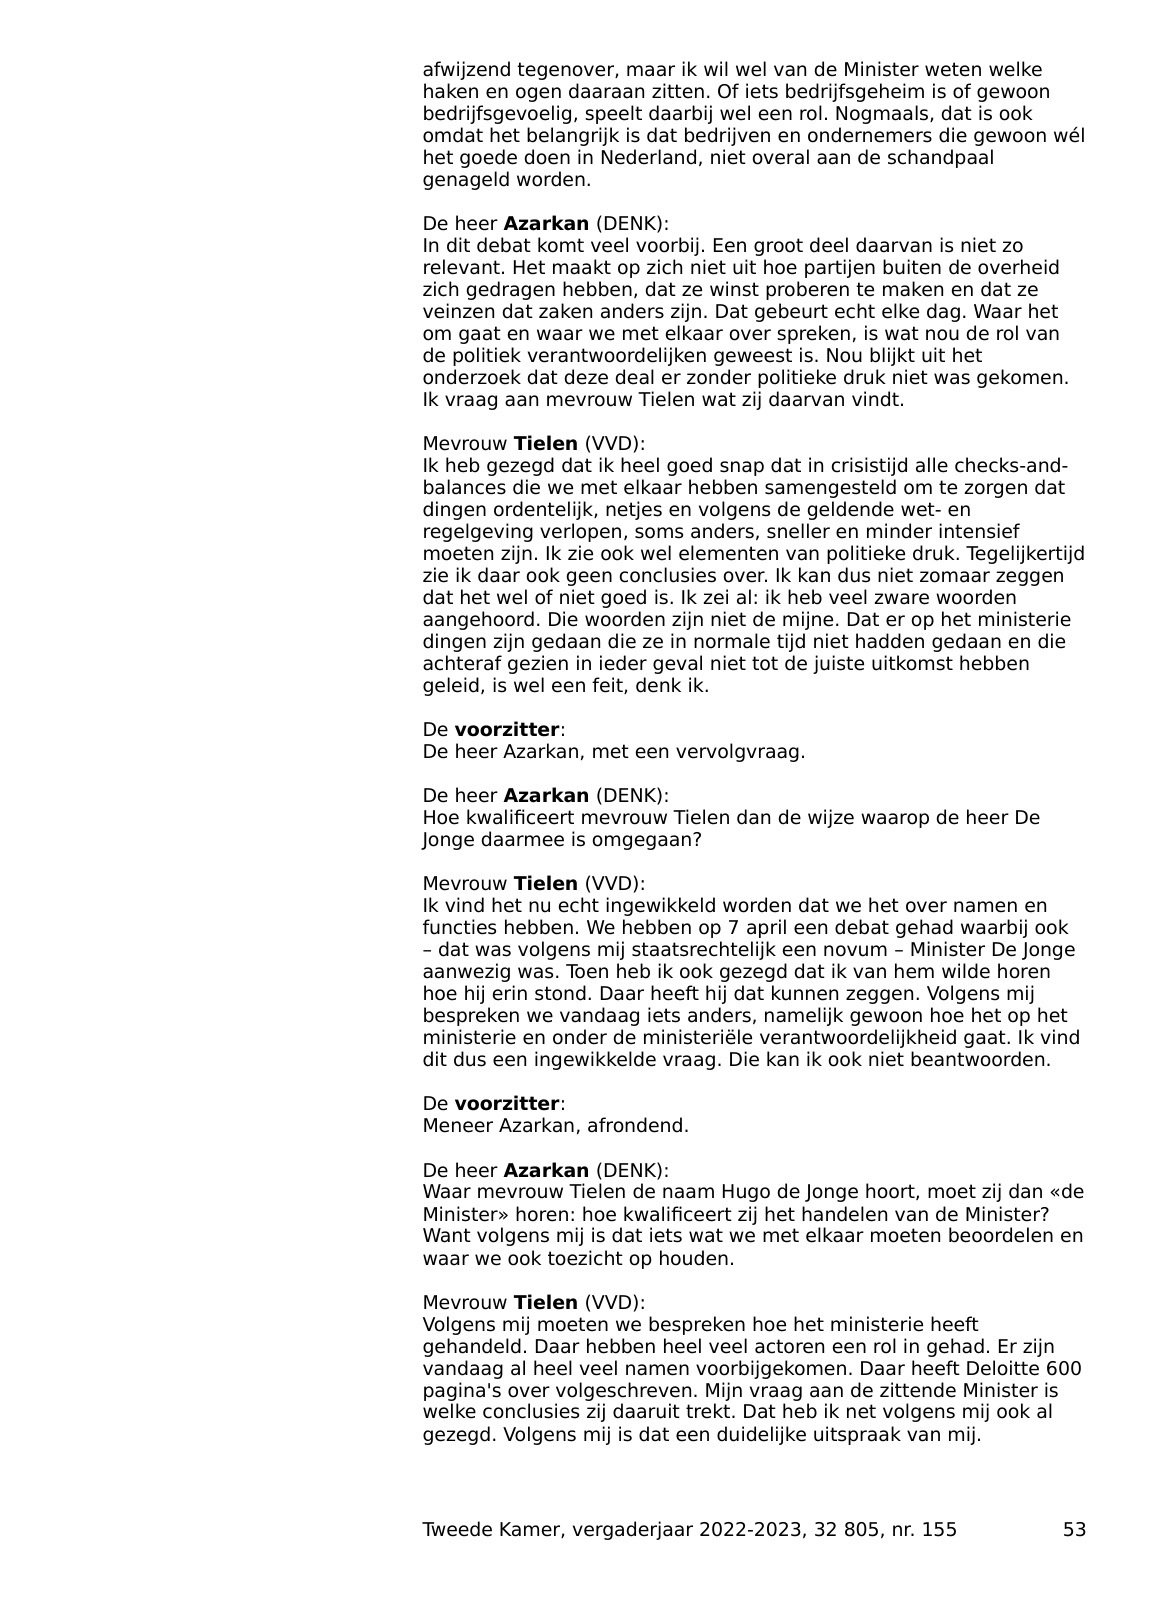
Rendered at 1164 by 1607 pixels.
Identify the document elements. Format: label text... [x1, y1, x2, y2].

text Ik vind het nu echt ingewikkeld worden dat we het over namen en functies hebben. We hebben op 7 april een debat gehad waarbij ook – dat was volgens mij staatsrechtelijk een novum – Minister De Jonge aanwezig was. Toen heb ik ook gezegd dat ik van hem wilde horen hoe hij erin stond. Daar heeft hij dat kunnen zeggen. Volgens mij bespreken we vandaag iets anders, namelijk gewoon hoe het op het ministerie en onder de ministeriële verantwoordelijkheid gaat. Ik vind dit dus een ingewikkelde vraag. Die kan ik ook niet beantwoorden. [422, 895, 1087, 1071]
text De voorzitter: [422, 1093, 1087, 1115]
text Hoe kwalificeert mevrouw Tielen dan de wijze waarop de heer De Jonge daarmee is omgegaan? [422, 807, 1087, 851]
text Waar mevrouw Tielen de naam Hugo de Jonge hoort, moet zij dan «de Minister» horen: hoe kwalificeert zij het handelen van de Minister? Want volgens mij is dat iets wat we met elkaar moeten beoordelen en waar we ook toezicht op houden. [422, 1181, 1087, 1269]
text Mevrouw Tielen (VVD): [422, 1292, 1087, 1313]
text In dit debat komt veel voorbij. Een groot deel daarvan is niet zo relevant. Het maakt op zich niet uit hoe partijen buiten de overheid zich gedragen hebben, dat ze winst proberen te maken en dat ze veinzen dat zaken anders zijn. Dat gebeurt echt elke dag. Waar het om gaat en waar we met elkaar over spreken, is wat nou de rol van de politiek verantwoordelijken geweest is. Nou blijkt uit het onderzoek dat deze deal er zonder politieke druk niet was gekomen. Ik vraag aan mevrouw Tielen wat zij daarvan vindt. [422, 235, 1087, 411]
text De heer Azarkan (DENK): [422, 785, 1087, 807]
text Ik heb gezegd dat ik heel goed snap dat in crisistijd alle checks-and-balances die we met elkaar hebben samengesteld om te zorgen dat dingen ordentelijk, netjes en volgens de geldende wet- en regelgeving verlopen, soms anders, sneller en minder intensief moeten zijn. Ik zie ook wel elementen van politieke druk. Tegelijkertijd zie ik daar ook geen conclusies over. Ik kan dus niet zomaar zeggen dat het wel of niet goed is. Ik zei al: ik heb veel zware woorden aangehoord. Die woorden zijn niet de mijne. Dat er op het ministerie dingen zijn gedaan die ze in normale tijd niet hadden gedaan en die achteraf gezien in ieder geval niet tot de juiste uitkomst hebben geleid, is wel een feit, denk ik. [422, 455, 1087, 697]
text De heer Azarkan (DENK): [422, 1159, 1087, 1181]
text afwijzend tegenover, maar ik wil wel van de Minister weten welke haken en ogen daaraan zitten. Of iets bedrijfsgeheim is of gewoon bedrijfsgevoelig, speelt daarbij wel een rol. Nogmaals, dat is ook omdat het belangrijk is dat bedrijven en ondernemers die gewoon wél het goede doen in Nederland, niet overal aan de schandpaal genageld worden. [422, 59, 1087, 191]
text Mevrouw Tielen (VVD): [422, 433, 1087, 455]
text Mevrouw Tielen (VVD): [422, 873, 1087, 895]
text Meneer Azarkan, afrondend. [422, 1115, 1087, 1137]
text De heer Azarkan, met een vervolgvraag. [422, 741, 1087, 763]
text Volgens mij moeten we bespreken hoe het ministerie heeft gehandeld. Daar hebben heel veel actoren een rol in gehad. Er zijn vandaag al heel veel namen voorbijgekomen. Daar heeft Deloitte 600 pagina's over volgeschreven. Mijn vraag aan de zittende Minister is welke conclusies zij daaruit trekt. Dat heb ik net volgens mij ook al gezegd. Volgens mij is dat een duidelijke uitspraak van mij. [422, 1313, 1087, 1445]
text De heer Azarkan (DENK): [422, 213, 1087, 235]
text De voorzitter: [422, 719, 1087, 741]
